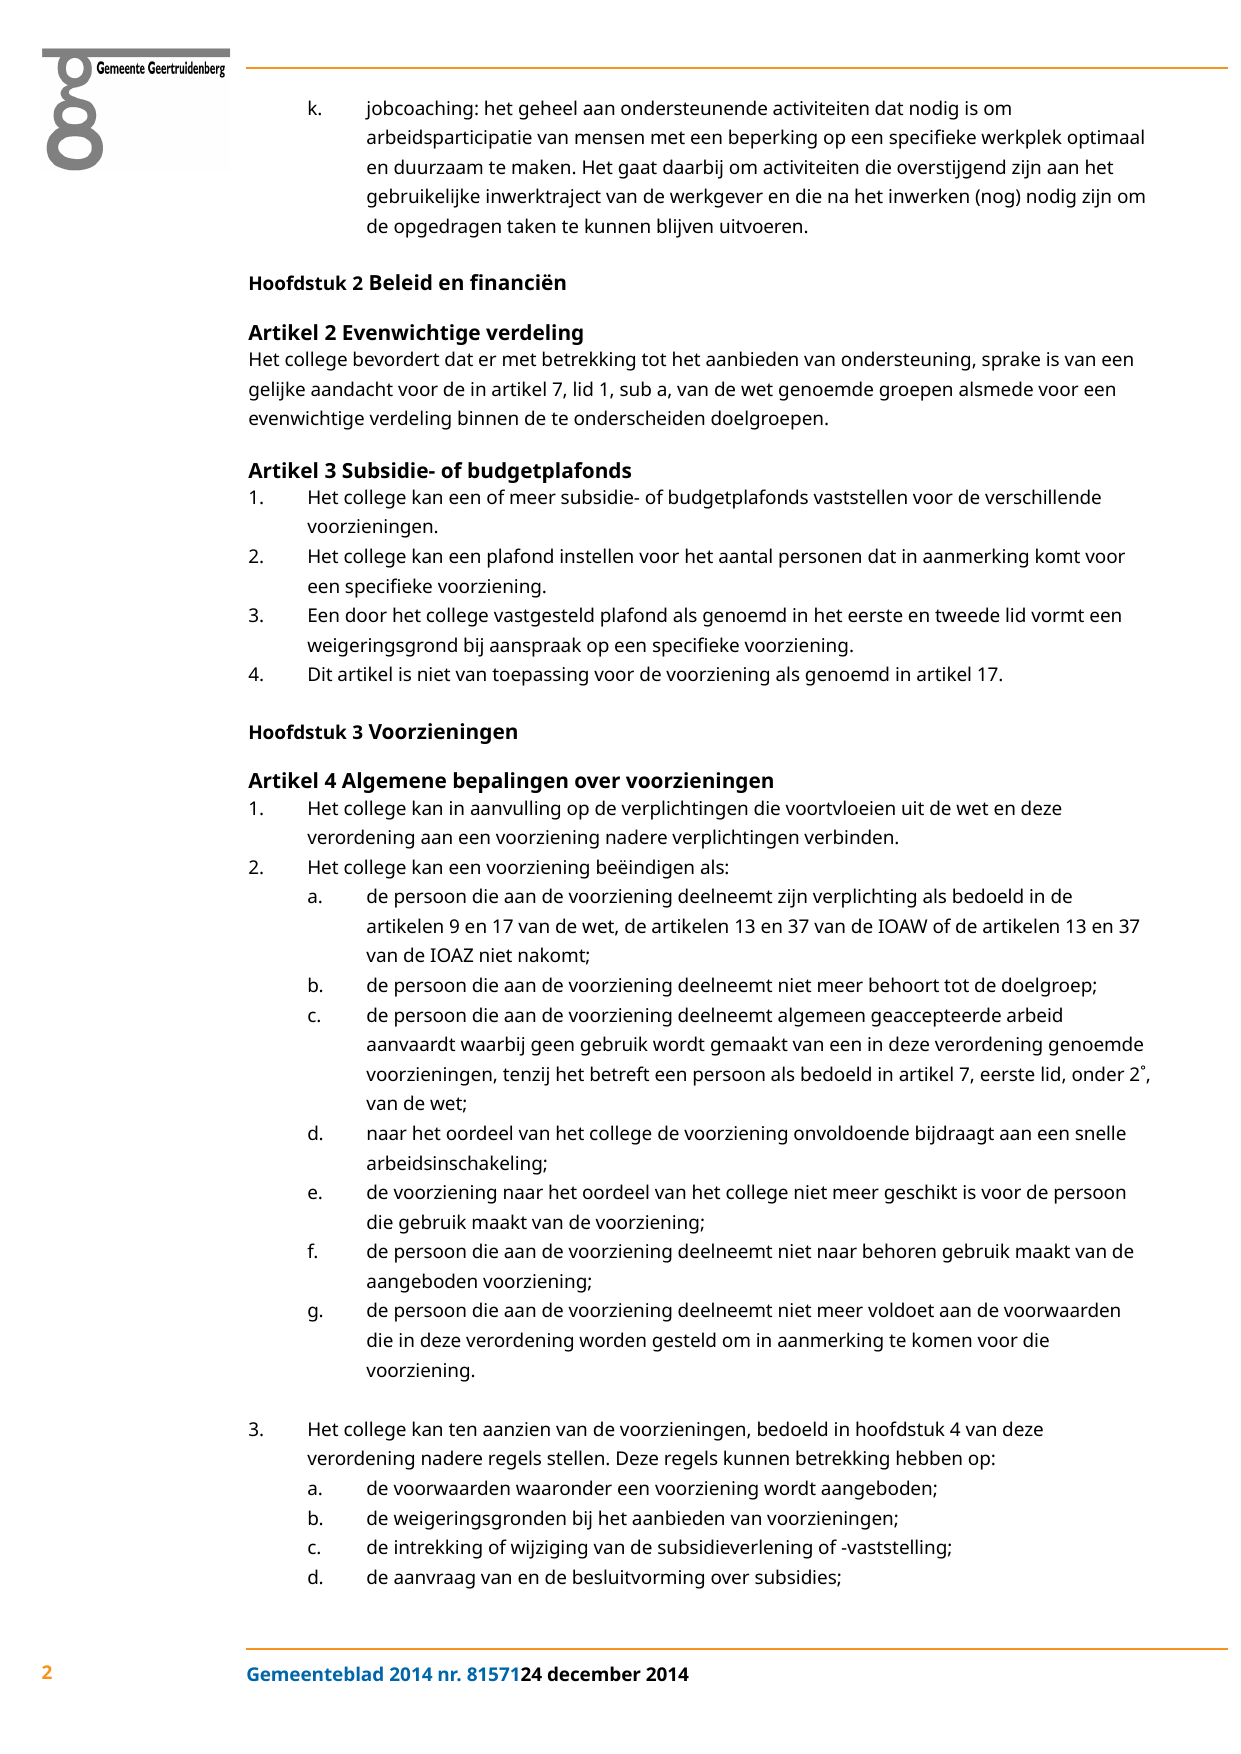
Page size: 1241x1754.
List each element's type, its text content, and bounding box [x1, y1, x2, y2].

text Hoofdstuk 3 Voorzieningen [248, 717, 1152, 745]
list de intrekking of wijziging van de subsidieverlening of -vaststelling; [307, 1534, 1152, 1560]
text Het college bevordert dat er met betrekking tot het aanbieden van ondersteuning, sprake is van een gelijke aandacht voor de in artikel 7, lid 1, sub a, van de wet genoemde groepen alsmede voor een evenwichtige verdeling binnen de te onderscheiden doelgroepen. [248, 346, 1152, 431]
list de voorziening naar het oordeel van het college niet meer geschikt is voor de persoon die gebruik maakt van de voorziening; [307, 1179, 1152, 1234]
list de persoon die aan de voorziening deelneemt zijn verplichting als bedoeld in de artikelen 9 en 17 van de wet, de artikelen 13 en 37 van de IOAW of de artikelen 13 en 37 van de IOAZ niet nakomt; [307, 883, 1152, 968]
list Het college kan een voorziening beëindigen als: [248, 854, 1152, 879]
text Artikel 4 Algemene bepalingen over voorzieningen [248, 766, 1152, 795]
list de persoon die aan de voorziening deelneemt niet meer behoort tot de doelgroep; [307, 972, 1152, 998]
list Het college kan ten aanzien van de voorzieningen, bedoeld in hoofdstuk 4 van deze verordening nadere regels stellen. Deze regels kunnen betrekking hebben op: [248, 1416, 1152, 1471]
list jobcoaching: het geheel aan ondersteunende activiteiten dat nodig is om arbeidsparticipatie van mensen met een beperking op een specifieke werkplek optimaal en duurzaam te maken. Het gaat daarbij om activiteiten die overstijgend zijn aan het gebruikelijke inwerktraject van de werkgever en die na het inwerken (nog) nodig zijn om de opgedragen taken te kunnen blijven uitvoeren. [307, 95, 1152, 239]
list Een door het college vastgesteld plafond als genoemd in het eerste en tweede lid vormt een weigeringsgrond bij aanspraak op een specifieke voorziening. [248, 602, 1152, 658]
list de persoon die aan de voorziening deelneemt niet meer voldoet aan de voorwaarden die in deze verordening worden gesteld om in aanmerking te komen voor die voorziening. [307, 1298, 1152, 1382]
list de aanvraag van en de besluitvorming over subsidies; [307, 1564, 1152, 1589]
list naar het oordeel van het college de voorziening onvoldoende bijdraagt aan een snelle arbeidsinschakeling; [307, 1120, 1152, 1175]
list de persoon die aan de voorziening deelneemt niet naar behoren gebruik maakt van de aangeboden voorziening; [307, 1238, 1152, 1294]
list Het college kan een of meer subsidie- of budgetplafonds vaststellen voor de verschillende voorzieningen. [248, 484, 1152, 539]
list de persoon die aan de voorziening deelneemt algemeen geaccepteerde arbeid aanvaardt waarbij geen gebruik wordt gemaakt van een in deze verordening genoemde voorzieningen, tenzij het betreft een persoon als bedoeld in artikel 7, eerste lid, onder 2˚, van de wet; [307, 1002, 1152, 1116]
list Het college kan een plafond instellen voor het aantal personen dat in aanmerking komt voor een specifieke voorziening. [248, 543, 1152, 599]
list de weigeringsgronden bij het aanbieden van voorzieningen; [307, 1505, 1152, 1530]
text Artikel 3 Subsidie- of budgetplafonds [248, 456, 1152, 484]
picture [41, 47, 231, 172]
list de voorwaarden waaronder een voorziening wordt aangeboden; [307, 1475, 1152, 1501]
text Artikel 2 Evenwichtige verdeling [248, 318, 1152, 346]
list Dit artikel is niet van toepassing voor de voorziening als genoemd in artikel 17. [248, 662, 1152, 687]
list Het college kan in aanvulling op de verplichtingen die voortvloeien uit de wet en deze verordening aan een voorziening nadere verplichtingen verbinden. [248, 795, 1152, 850]
text Hoofdstuk 2 Beleid en financiën [248, 268, 1152, 297]
